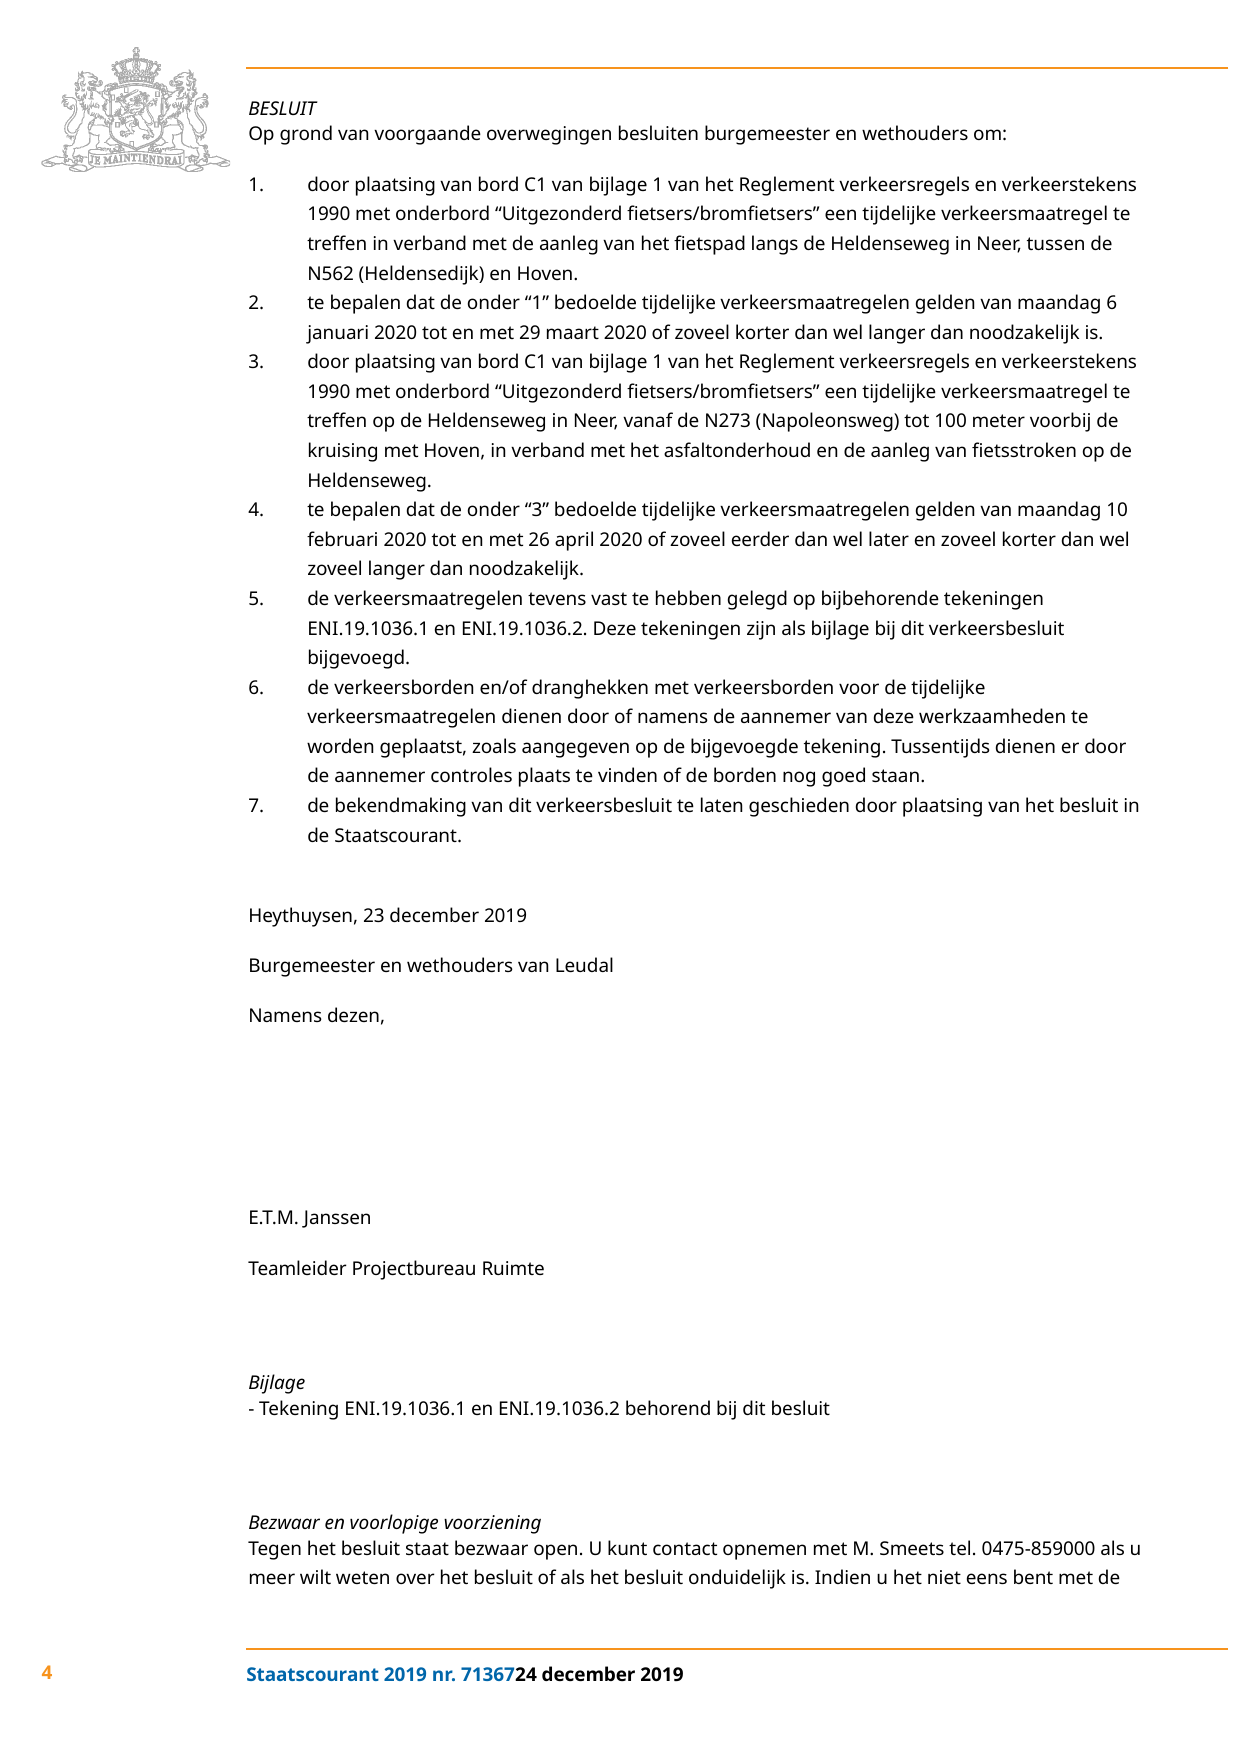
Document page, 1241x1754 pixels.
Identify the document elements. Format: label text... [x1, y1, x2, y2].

text Teamleider Projectbureau Ruimte [248, 1255, 1152, 1280]
text Op grond van voorgaande overwegingen besluiten burgemeester en wethouders om: [248, 121, 1152, 146]
text Bijlage [248, 1369, 1152, 1395]
text Bezwaar en voorlopige voorziening [248, 1509, 1152, 1535]
list de bekendmaking van dit verkeersbesluit te laten geschieden door plaatsing van het besluit in de Staatscourant. [248, 792, 1152, 847]
list door plaatsing van bord C1 van bijlage 1 van het Reglement verkeersregels en verkeerstekens 1990 met onderbord “Uitgezonderd fietsers/bromfietsers” een tijdelijke verkeersmaatregel te treffen op de Heldenseweg in Neer, vanaf de N273 (Napoleonsweg) tot 100 meter voorbij de kruising met Hoven, in verband met het asfaltonderhoud en de aanleg van fietsstroken op de Heldenseweg. [248, 348, 1152, 492]
text Heythuysen, 23 december 2019 [248, 902, 1152, 927]
text Burgemeester en wethouders van Leudal [248, 952, 1152, 978]
list te bepalen dat de onder “3” bedoelde tijdelijke verkeersmaatregelen gelden van maandag 10 februari 2020 tot en met 26 april 2020 of zoveel eerder dan wel later en zoveel korter dan wel zoveel langer dan noodzakelijk. [248, 496, 1152, 581]
text Namens dezen, [248, 1003, 1152, 1028]
text - Tekening ENI.19.1036.1 en ENI.19.1036.2 behorend bij dit besluit [248, 1395, 1152, 1421]
list door plaatsing van bord C1 van bijlage 1 van het Reglement verkeersregels en verkeerstekens 1990 met onderbord “Uitgezonderd fietsers/bromfietsers” een tijdelijke verkeersmaatregel te treffen in verband met de aanleg van het fietspad langs de Heldenseweg in Neer, tussen de N562 (Heldensedijk) en Hoven. [248, 171, 1152, 285]
picture [41, 47, 231, 172]
text BESLUIT [248, 95, 1152, 121]
text E.T.M. Janssen [248, 1204, 1152, 1230]
list de verkeersmaatregelen tevens vast te hebben gelegd op bijbehorende tekeningen ENI.19.1036.1 en ENI.19.1036.2. Deze tekeningen zijn als bijlage bij dit verkeersbesluit bijgevoegd. [248, 585, 1152, 670]
list te bepalen dat de onder “1” bedoelde tijdelijke verkeersmaatregelen gelden van maandag 6 januari 2020 tot en met 29 maart 2020 of zoveel korter dan wel langer dan noodzakelijk is. [248, 289, 1152, 344]
text Tegen het besluit staat bezwaar open. U kunt contact opnemen met M. Smeets tel. 0475-859000 als u meer wilt weten over het besluit of als het besluit onduidelijk is. Indien u het niet eens bent met de [248, 1535, 1152, 1590]
list de verkeersborden en/of dranghekken met verkeersborden voor de tijdelijke verkeersmaatregelen dienen door of namens de aannemer van deze werkzaamheden te worden geplaatst, zoals aangegeven op de bijgevoegde tekening. Tussentijds dienen er door de aannemer controles plaats te vinden of de borden nog goed staan. [248, 674, 1152, 788]
